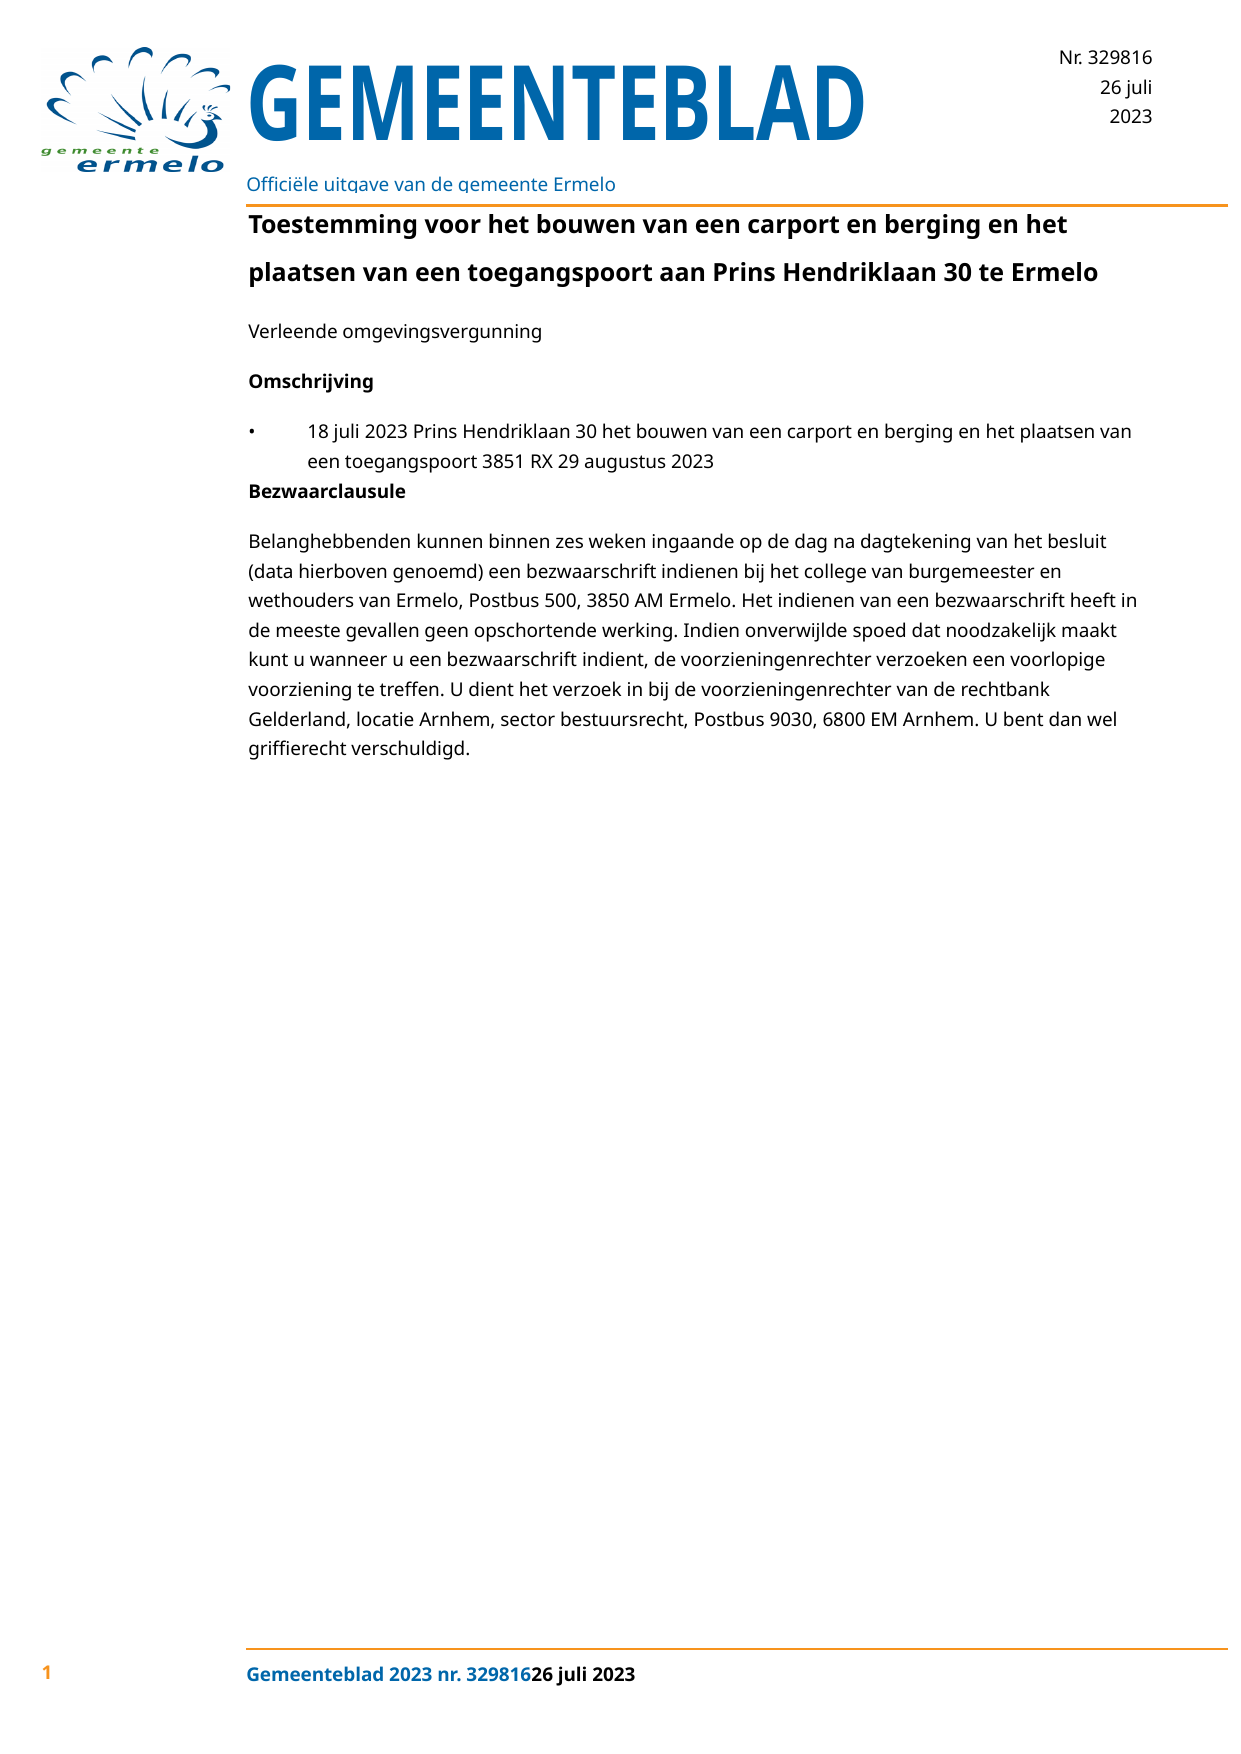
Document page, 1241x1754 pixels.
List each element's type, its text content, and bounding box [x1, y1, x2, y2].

text Belanghebbenden kunnen binnen zes weken ingaande op de dag na dagtekening van het besluit (data hierboven genoemd) een bezwaarschrift indienen bij het college van burgemeester en wethouders van Ermelo, Postbus 500, 3850 AM Ermelo. Het indienen van een bezwaarschrift heeft in de meeste gevallen geen opschortende werking. Indien onverwijlde spoed dat noodzakelijk maakt kunt u wanneer u een bezwaarschrift indient, de voorzieningenrechter verzoeken een voorlopige voorziening te treffen. U dient het verzoek in bij de voorzieningenrechter van de rechtbank Gelderland, locatie Arnhem, sector bestuursrecht, Postbus 9030, 6800 EM Arnhem. U bent dan wel griffierecht verschuldigd. [248, 528, 1152, 761]
text Verleende omgevingsvergunning [248, 318, 1152, 344]
list 18 juli 2023 Prins Hendriklaan 30 het bouwen van een carport en berging en het plaatsen van een toegangspoort 3851 RX 29 augustus 2023 [248, 419, 1152, 474]
picture [41, 47, 231, 172]
text Bezwaarclausule [248, 478, 1152, 504]
text Toestemming voor het bouwen van een carport en berging en het plaatsen van een toegangspoort aan Prins Hendriklaan 30 te Ermelo [248, 207, 1152, 288]
text Omschrijving [248, 368, 1152, 394]
